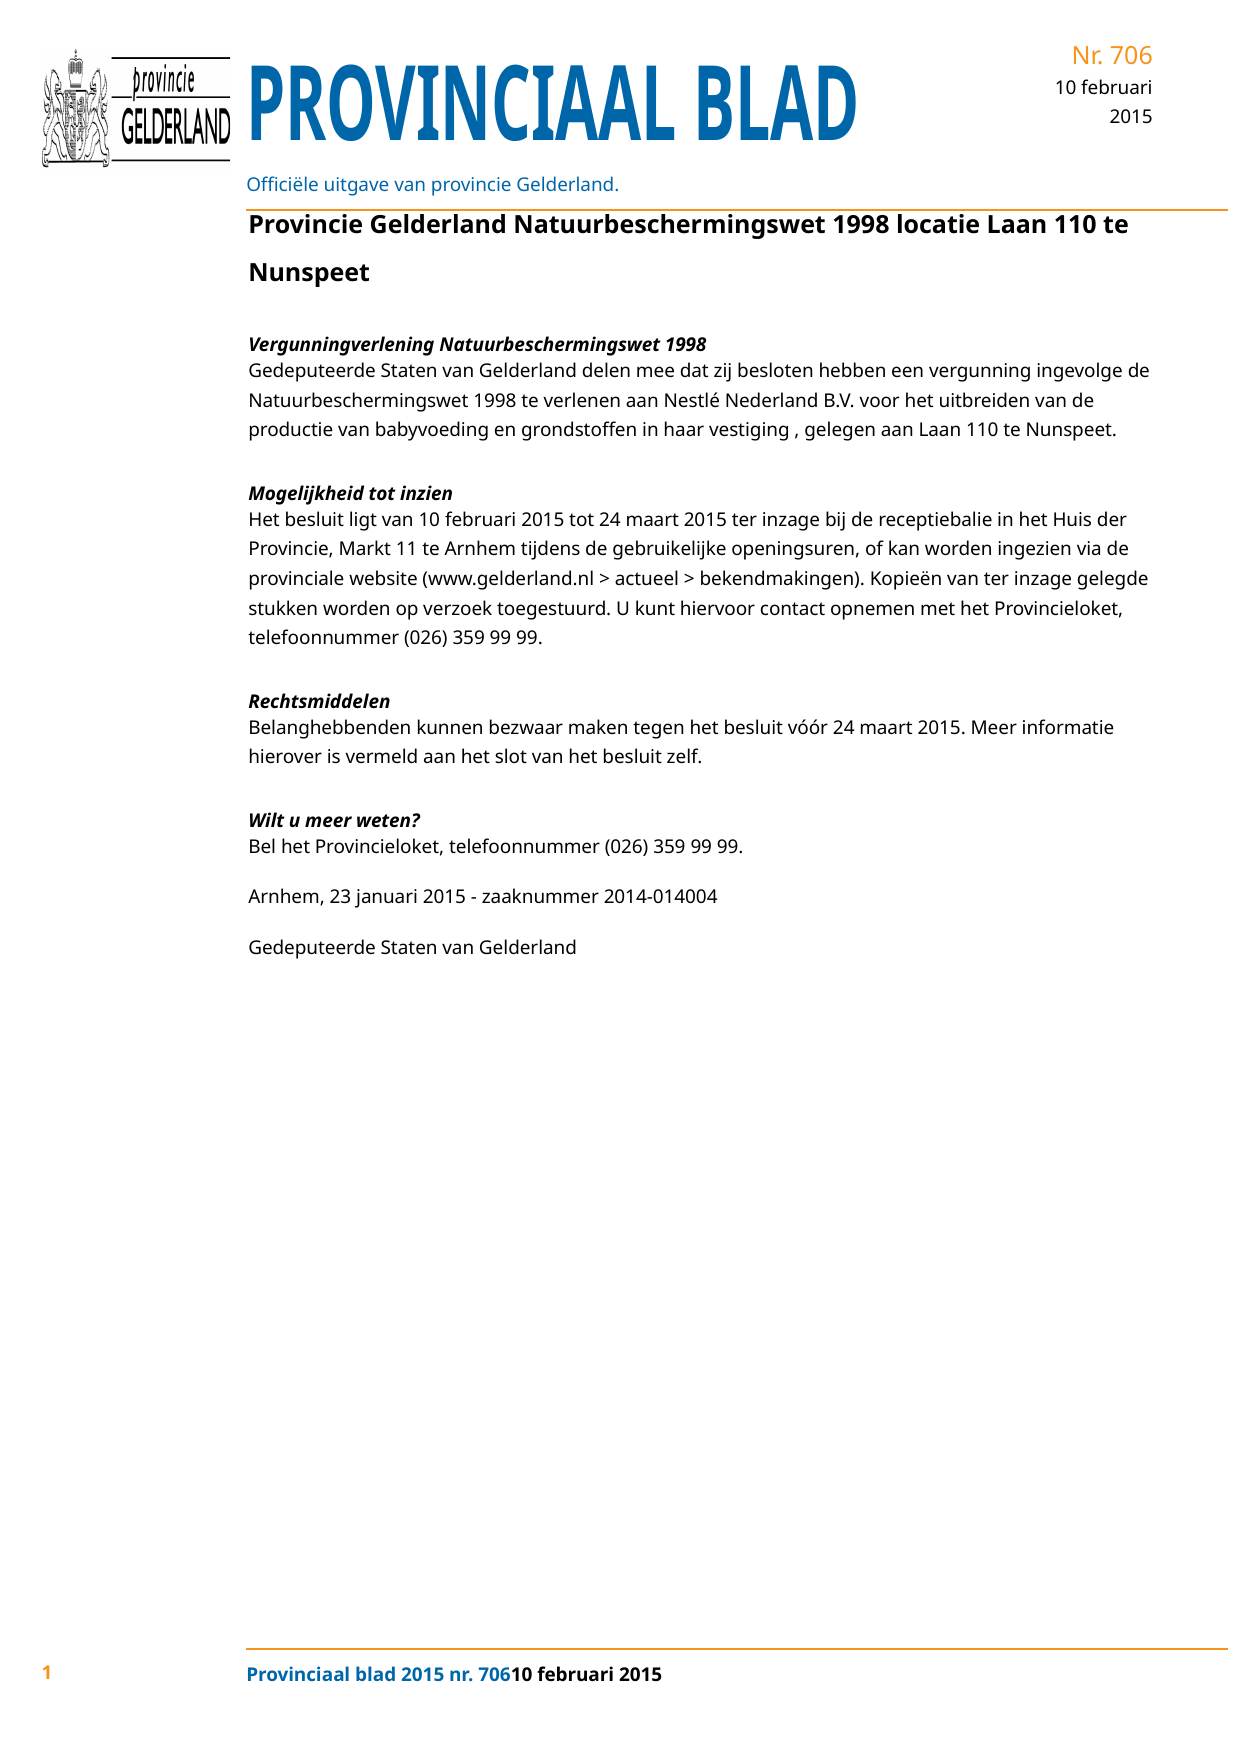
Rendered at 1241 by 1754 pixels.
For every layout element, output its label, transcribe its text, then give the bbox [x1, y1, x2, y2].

text Arnhem, 23 januari 2015 - zaaknummer 2014-014004 [248, 884, 1152, 909]
text Gedeputeerde Staten van Gelderland [248, 934, 1152, 960]
text Het besluit ligt van 10 februari 2015 tot 24 maart 2015 ter inzage bij de receptiebalie in het Huis der Provincie, Markt 11 te Arnhem tijdens de gebruikelijke openingsuren, of kan worden ingezien via de provinciale website (www.gelderland.nl > actueel > bekendmakingen). Kopieën van ter inzage gelegde stukken worden op verzoek toegestuurd. U kunt hiervoor contact opnemen met het Provincieloket, telefoonnummer (026) 359 99 99. [248, 506, 1152, 650]
text Rechtsmiddelen [248, 688, 1152, 714]
text Gedeputeerde Staten van Gelderland delen mee dat zij besloten hebben een vergunning ingevolge de Natuurbeschermingswet 1998 te verlenen aan Nestlé Nederland B.V. voor het uitbreiden van de productie van babyvoeding en grondstoffen in haar vestiging , gelegen aan Laan 110 te Nunspeet. [248, 357, 1152, 442]
text Wilt u meer weten? [248, 808, 1152, 833]
picture [41, 47, 231, 172]
text Mogelijkheid tot inzien [248, 480, 1152, 506]
text Provincie Gelderland Natuurbeschermingswet 1998 locatie Laan 110 te Nunspeet [248, 211, 1152, 288]
text Vergunningverlening Natuurbeschermingswet 1998 [248, 331, 1152, 357]
text Belanghebbenden kunnen bezwaar maken tegen het besluit vóór 24 maart 2015. Meer informatie hierover is vermeld aan het slot van het besluit zelf. [248, 714, 1152, 769]
text Bel het Provincieloket, telefoonnummer (026) 359 99 99. [248, 833, 1152, 859]
